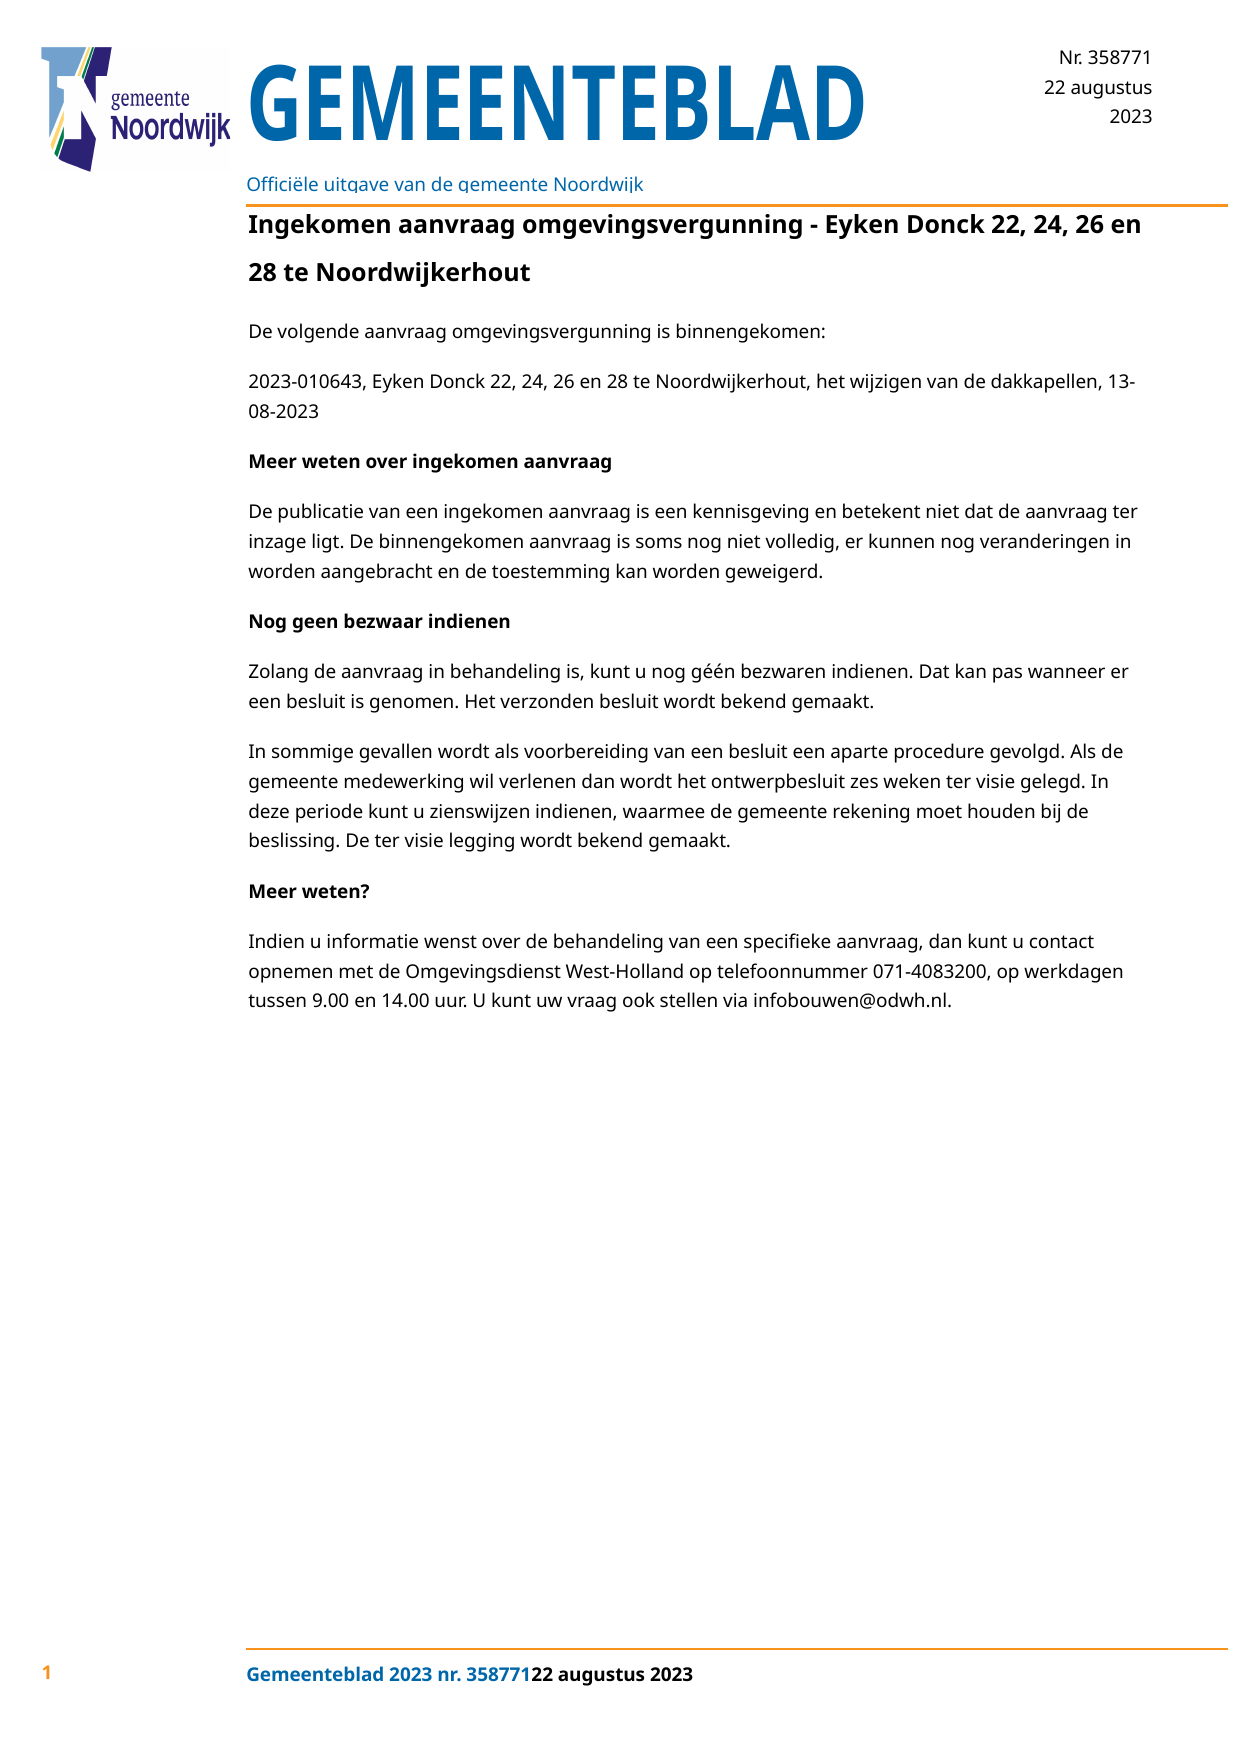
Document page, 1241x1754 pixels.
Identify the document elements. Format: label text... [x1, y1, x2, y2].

text Nog geen bezwaar indienen [248, 608, 1152, 634]
text De volgende aanvraag omgevingsvergunning is binnengekomen: [248, 318, 1152, 344]
picture [41, 47, 231, 172]
text In sommige gevallen wordt als voorbereiding van een besluit een aparte procedure gevolgd. Als de gemeente medewerking wil verlenen dan wordt het ontwerpbesluit zes weken ter visie gelegd. In deze periode kunt u zienswijzen indienen, waarmee de gemeente rekening moet houden bij de beslissing. De ter visie legging wordt bekend gemaakt. [248, 739, 1152, 853]
text Ingekomen aanvraag omgevingsvergunning - Eyken Donck 22, 24, 26 en 28 te Noordwijkerhout [248, 207, 1152, 288]
text Indien u informatie wenst over de behandeling van een specifieke aanvraag, dan kunt u contact opnemen met de Omgevingsdienst West-Holland op telefoonnummer 071-4083200, op werkdagen tussen 9.00 en 14.00 uur. U kunt uw vraag ook stellen via infobouwen@odwh.nl. [248, 928, 1152, 1013]
text Meer weten? [248, 878, 1152, 904]
text Zolang de aanvraag in behandeling is, kunt u nog géén bezwaren indienen. Dat kan pas wanneer er een besluit is genomen. Het verzonden besluit wordt bekend gemaakt. [248, 659, 1152, 714]
text Meer weten over ingekomen aanvraag [248, 448, 1152, 474]
text 2023-010643, Eyken Donck 22, 24, 26 en 28 te Noordwijkerhout, het wijzigen van de dakkapellen, 13-08-2023 [248, 368, 1152, 424]
text De publicatie van een ingekomen aanvraag is een kennisgeving en betekent niet dat de aanvraag ter inzage ligt. De binnengekomen aanvraag is soms nog niet volledig, er kunnen nog veranderingen in worden aangebracht en de toestemming kan worden geweigerd. [248, 499, 1152, 584]
